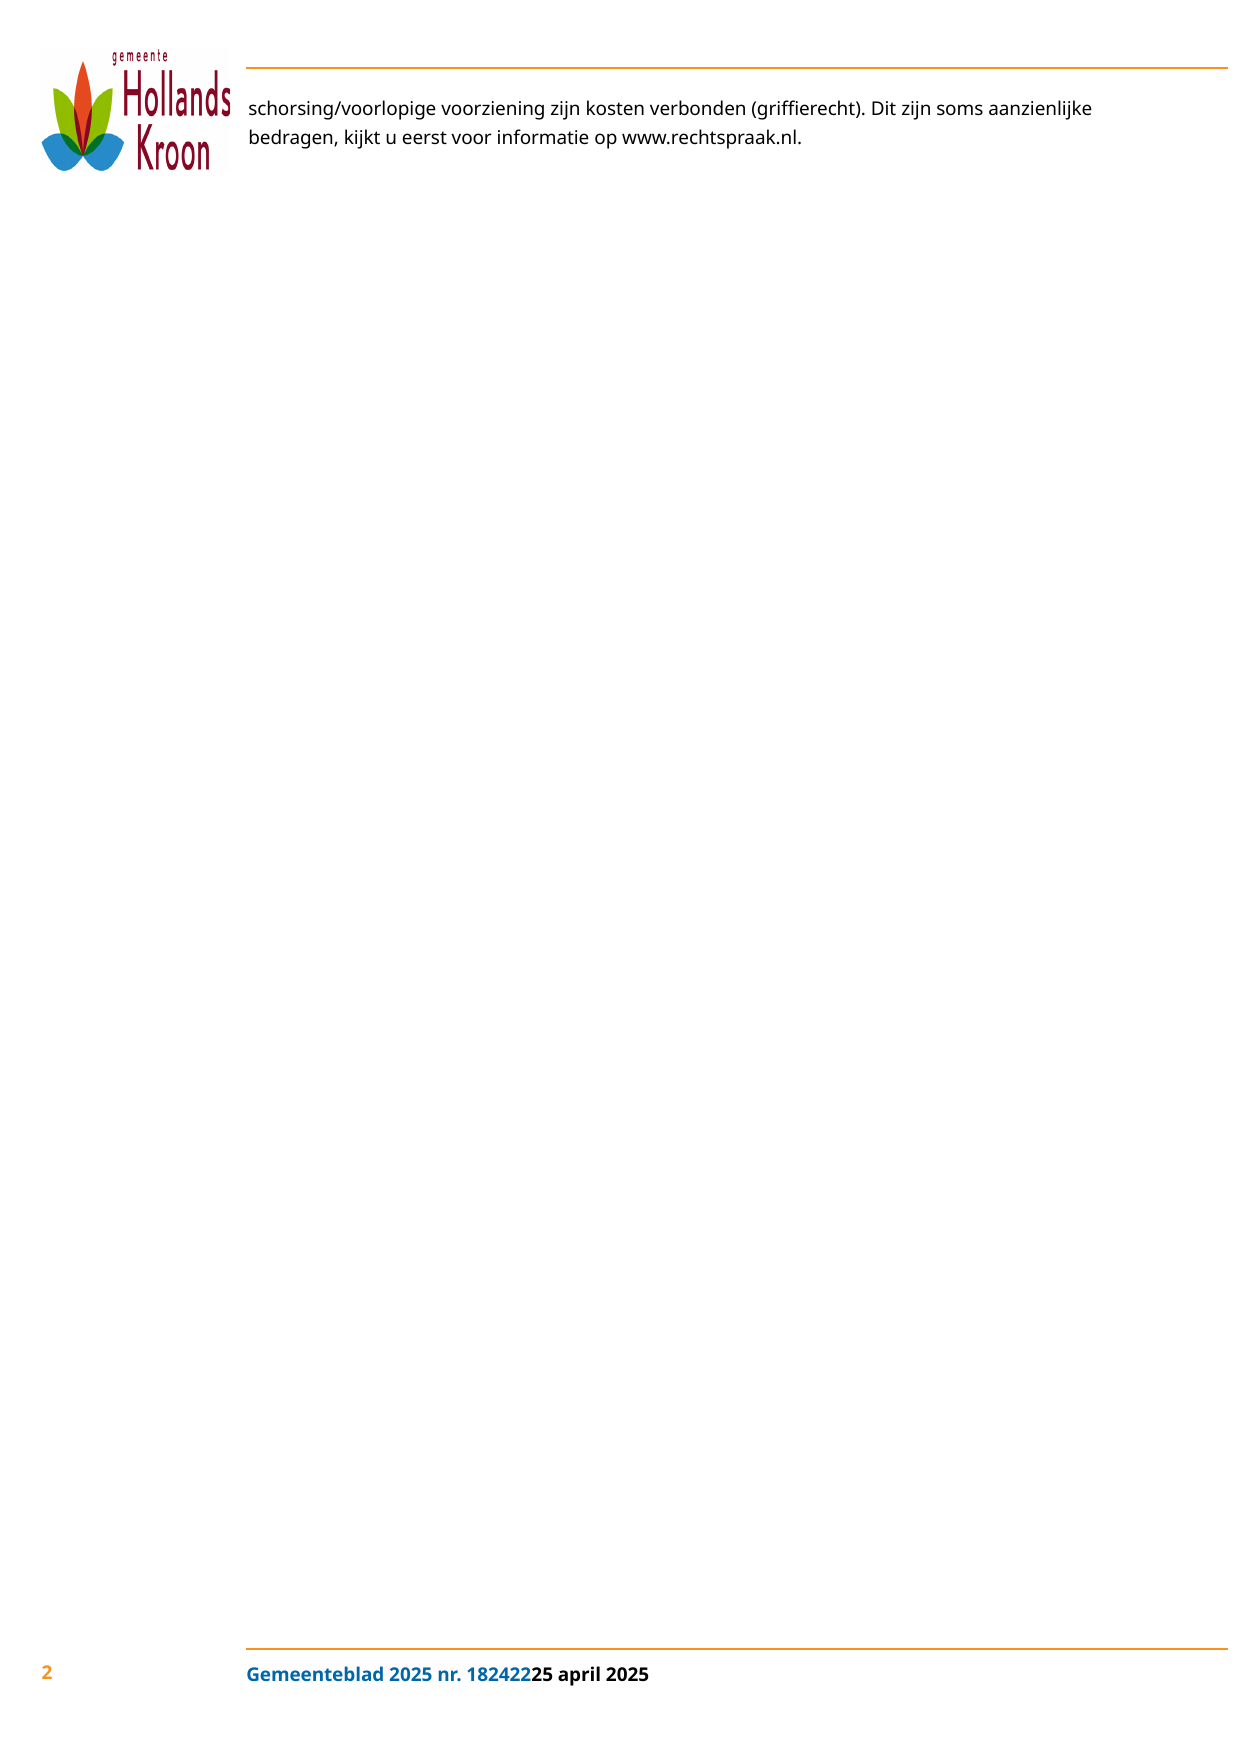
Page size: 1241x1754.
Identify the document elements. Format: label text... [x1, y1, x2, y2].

text schorsing/voorlopige voorziening zijn kosten verbonden (griffierecht). Dit zijn soms aanzienlijke bedragen, kijkt u eerst voor informatie op www.rechtspraak.nl. [248, 95, 1152, 150]
picture [41, 47, 231, 172]
